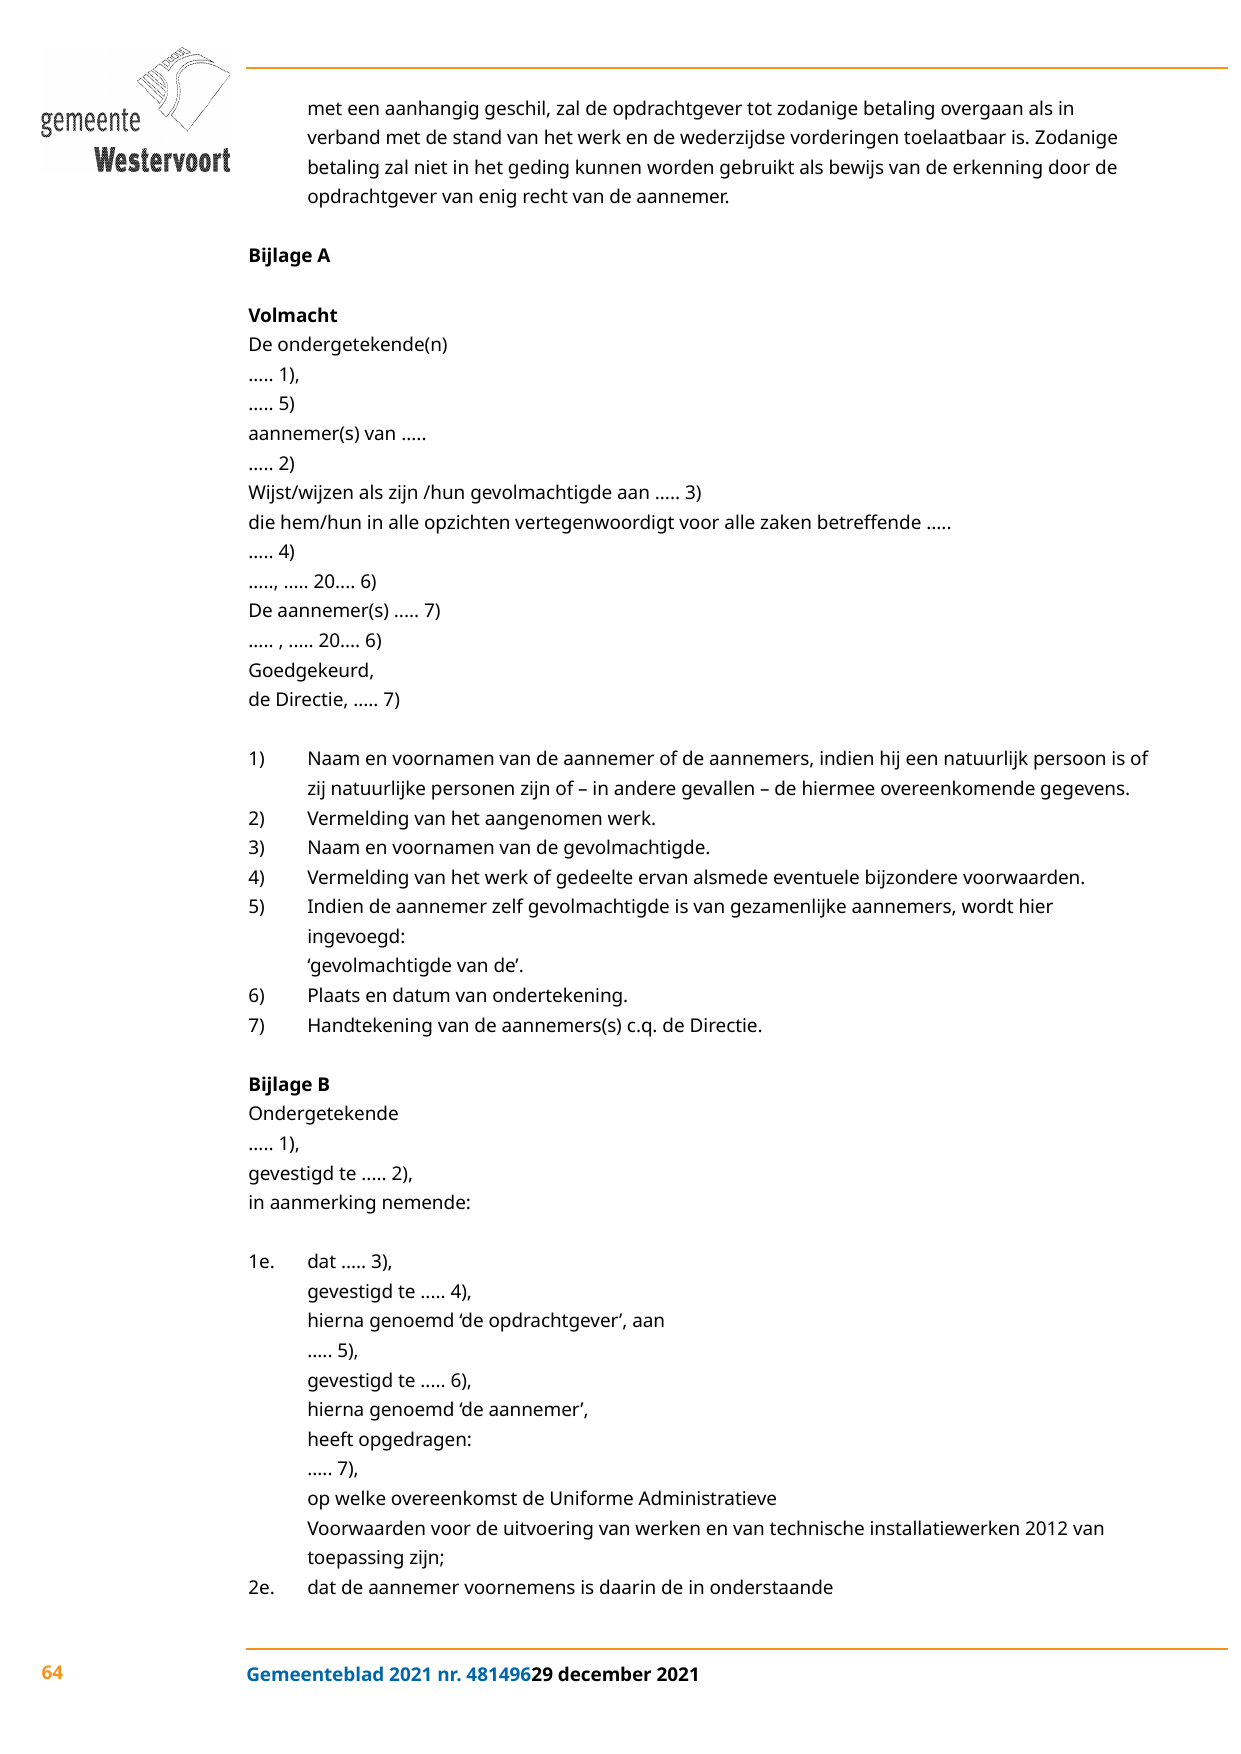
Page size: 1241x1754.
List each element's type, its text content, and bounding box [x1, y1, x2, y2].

text Goedgekeurd, [248, 657, 1152, 683]
list Voorwaarden voor de uitvoering van werken en van technische installatiewerken 2012 van toepassing zijn; [248, 1515, 1152, 1570]
list hierna genoemd ‘de opdrachtgever’, aan [248, 1308, 1152, 1333]
text gevestigd te ..... 2), [248, 1160, 1152, 1186]
picture [41, 47, 231, 172]
text die hem/hun in alle opzichten vertegenwoordigt voor alle zaken betreffende ..... [248, 509, 1152, 535]
text ..... , ..... 20.... 6) [248, 627, 1152, 653]
list Vermelding van het aangenomen werk. [248, 805, 1152, 831]
text ....., ..... 20.... 6) [248, 568, 1152, 594]
text De ondergetekende(n) [248, 331, 1152, 357]
text ..... 1), [248, 1130, 1152, 1156]
text aannemer(s) van ..... [248, 420, 1152, 446]
text ..... 1), [248, 361, 1152, 387]
list ‘gevolmachtigde van de’. [248, 953, 1152, 978]
text Volmacht [248, 302, 1152, 328]
list ..... 5), [248, 1337, 1152, 1363]
list heeft opgedragen: [248, 1426, 1152, 1452]
text Bijlage B [248, 1071, 1152, 1097]
text Bijlage A [248, 243, 1152, 268]
list met een aanhangig geschil, zal de opdrachtgever tot zodanige betaling overgaan als in verband met de stand van het werk en de wederzijdse vorderingen toelaatbaar is. Zodanige betaling zal niet in het geding kunnen worden gebruikt als bewijs van de erkenning door de opdrachtgever van enig recht van de aannemer. [248, 95, 1152, 209]
text in aanmerking nemende: [248, 1189, 1152, 1215]
list Naam en voornamen van de aannemer of de aannemers, indien hij een natuurlijk persoon is of zij natuurlijke personen zijn of – in andere gevallen – de hiermee overeenkomende gegevens. [248, 746, 1152, 801]
list dat de aannemer voornemens is daarin de in onderstaande [248, 1574, 1152, 1600]
text Ondergetekende [248, 1101, 1152, 1126]
list Plaats en datum van ondertekening. [248, 982, 1152, 1008]
text ..... 4) [248, 538, 1152, 564]
list hierna genoemd ‘de aannemer’, [248, 1396, 1152, 1422]
text ..... 2) [248, 450, 1152, 476]
list Handtekening van de aannemers(s) c.q. de Directie. [248, 1012, 1152, 1038]
list gevestigd te ..... 6), [248, 1367, 1152, 1393]
list Indien de aannemer zelf gevolmachtigde is van gezamenlijke aannemers, wordt hier ingevoegd: [248, 893, 1152, 949]
list op welke overeenkomst de Uniforme Administratieve [248, 1485, 1152, 1511]
list Naam en voornamen van de gevolmachtigde. [248, 834, 1152, 860]
text de Directie, ..... 7) [248, 686, 1152, 712]
text ..... 5) [248, 391, 1152, 416]
list gevestigd te ..... 4), [248, 1278, 1152, 1304]
list ..... 7), [248, 1456, 1152, 1481]
text De aannemer(s) ..... 7) [248, 598, 1152, 623]
list dat ..... 3), [248, 1248, 1152, 1274]
text Wijst/wijzen als zijn /hun gevolmachtigde aan ..... 3) [248, 479, 1152, 505]
list Vermelding van het werk of gedeelte ervan alsmede eventuele bijzondere voorwaarden. [248, 864, 1152, 890]
